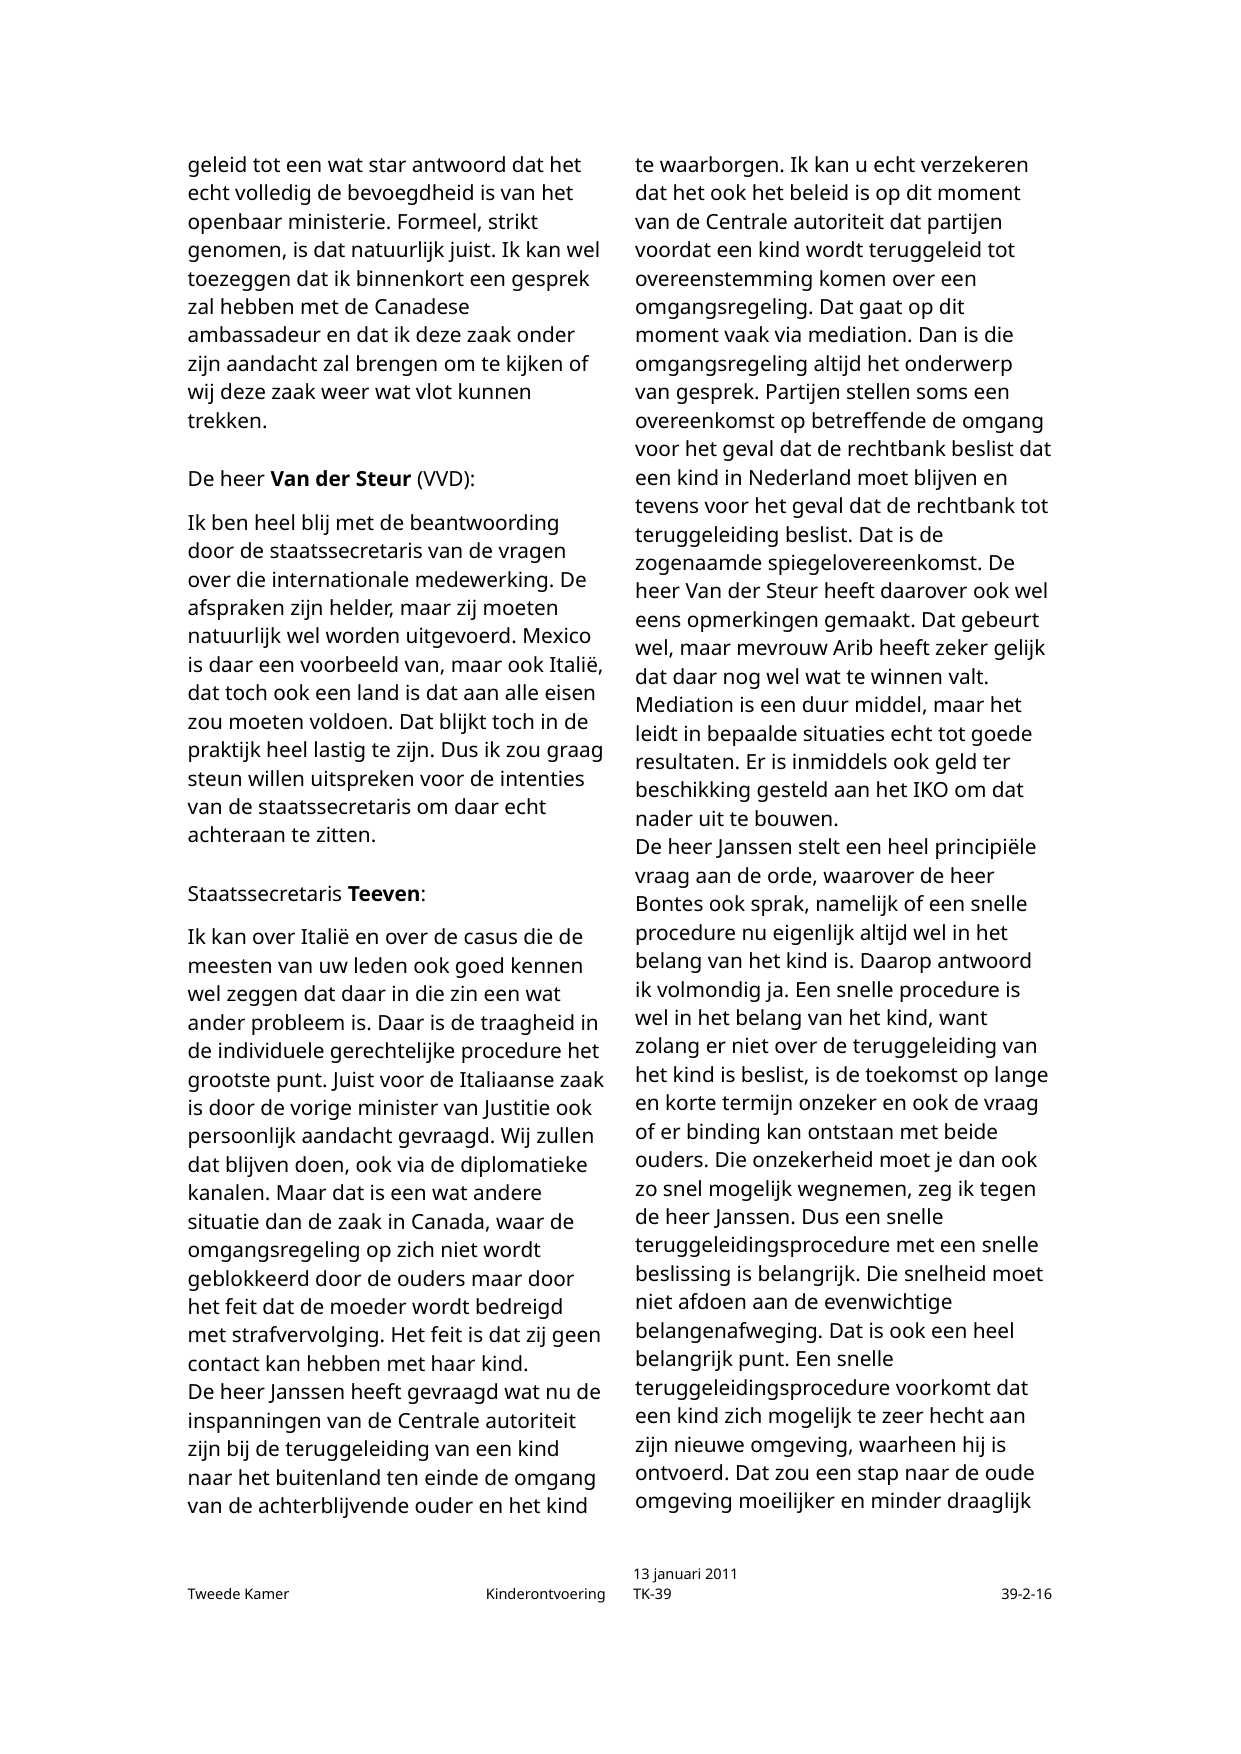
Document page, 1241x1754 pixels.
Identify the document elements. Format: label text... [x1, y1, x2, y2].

text De heer Janssen stelt een heel principiële vraag aan de orde, waarover de heer Bontes ook sprak, namelijk of een snelle procedure nu eigenlijk altijd wel in het belang van het kind is. Daarop antwoord ik volmondig ja. Een snelle procedure is wel in het belang van het kind, want zolang er niet over de teruggeleiding van het kind is beslist, is de toekomst op lange en korte termijn onzeker en ook de vraag of er binding kan ontstaan met beide ouders. Die onzekerheid moet je dan ook zo snel mogelijk wegnemen, zeg ik tegen de heer Janssen. Dus een snelle teruggeleidingsprocedure met een snelle beslissing is belangrijk. Die snelheid moet niet afdoen aan de evenwichtige belangenafweging. Dat is ook een heel belangrijk punt. Een snelle teruggeleidingsprocedure voorkomt dat een kind zich mogelijk te zeer hecht aan zijn nieuwe omgeving, waarheen hij is ontvoerd. Dat zou een stap naar de oude omgeving moeilijker en minder draaglijk [635, 832, 1053, 1515]
text Ik ben heel blij met de beantwoording door de staatssecretaris van de vragen over die internationale medewerking. De afspraken zijn helder, maar zij moeten natuurlijk wel worden uitgevoerd. Mexico is daar een voorbeeld van, maar ook Italië, dat toch ook een land is dat aan alle eisen zou moeten voldoen. Dat blijkt toch in de praktijk heel lastig te zijn. Dus ik zou graag steun willen uitspreken voor de intenties van de staatssecretaris om daar echt achteraan te zitten. [187, 508, 605, 849]
text De heer Van der Steur (VVD): [187, 464, 605, 493]
text Staatssecretaris Teeven: [187, 879, 605, 907]
text te waarborgen. Ik kan u echt verzekeren dat het ook het beleid is op dit moment van de Centrale autoriteit dat partijen voordat een kind wordt teruggeleid tot overeenstemming komen over een omgangsregeling. Dat gaat op dit moment vaak via mediation. Dan is die omgangsregeling altijd het onderwerp van gesprek. Partijen stellen soms een overeenkomst op betreffende de omgang voor het geval dat de rechtbank beslist dat een kind in Nederland moet blijven en tevens voor het geval dat de rechtbank tot teruggeleiding beslist. Dat is de zogenaamde spiegelovereenkomst. De heer Van der Steur heeft daarover ook wel eens opmerkingen gemaakt. Dat gebeurt wel, maar mevrouw Arib heeft zeker gelijk dat daar nog wel wat te winnen valt. Mediation is een duur middel, maar het leidt in bepaalde situaties echt tot goede resultaten. Er is inmiddels ook geld ter beschikking gesteld aan het IKO om dat nader uit te bouwen. [635, 150, 1053, 832]
text De heer Janssen heeft gevraagd wat nu de inspanningen van de Centrale autoriteit zijn bij de teruggeleiding van een kind naar het buitenland ten einde de omgang van de achterblijvende ouder en het kind [187, 1377, 605, 1520]
text Ik kan over Italië en over de casus die de meesten van uw leden ook goed kennen wel zeggen dat daar in die zin een wat ander probleem is. Daar is de traagheid in de individuele gerechtelijke procedure het grootste punt. Juist voor de Italiaanse zaak is door de vorige minister van Justitie ook persoonlijk aandacht gevraagd. Wij zullen dat blijven doen, ook via de diplomatieke kanalen. Maar dat is een wat andere situatie dan de zaak in Canada, waar de omgangsregeling op zich niet wordt geblokkeerd door de ouders maar door het feit dat de moeder wordt bedreigd met strafvervolging. Het feit is dat zij geen contact kan hebben met haar kind. [187, 922, 605, 1377]
text geleid tot een wat star antwoord dat het echt volledig de bevoegdheid is van het openbaar ministerie. Formeel, strikt genomen, is dat natuurlijk juist. Ik kan wel toezeggen dat ik binnenkort een gesprek zal hebben met de Canadese ambassadeur en dat ik deze zaak onder zijn aandacht zal brengen om te kijken of wij deze zaak weer wat vlot kunnen trekken. [187, 150, 605, 434]
